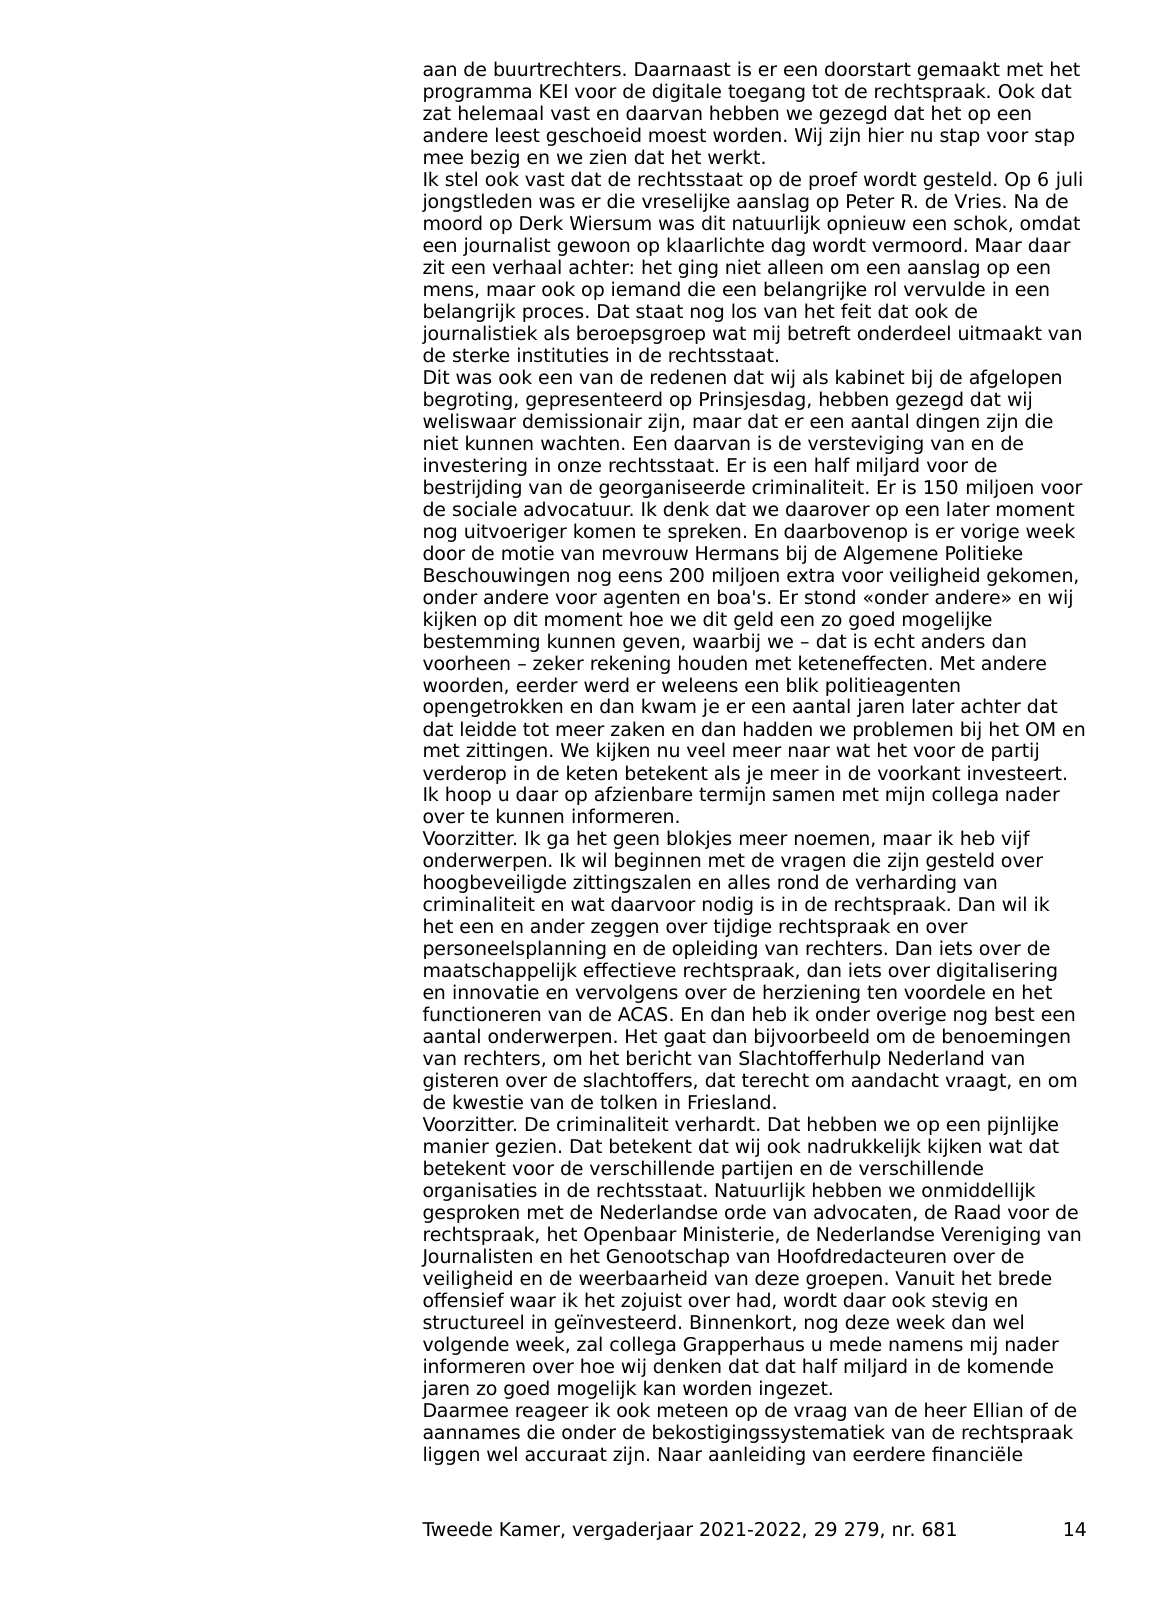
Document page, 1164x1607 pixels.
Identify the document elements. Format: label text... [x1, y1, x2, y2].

text aan de buurtrechters. Daarnaast is er een doorstart gemaakt met het programma KEI voor de digitale toegang tot de rechtspraak. Ook dat zat helemaal vast en daarvan hebben we gezegd dat het op een andere leest geschoeid moest worden. Wij zijn hier nu stap voor stap mee bezig en we zien dat het werkt. [422, 59, 1087, 169]
text Ik stel ook vast dat de rechtsstaat op de proef wordt gesteld. Op 6 juli jongstleden was er die vreselijke aanslag op Peter R. de Vries. Na de moord op Derk Wiersum was dit natuurlijk opnieuw een schok, omdat een journalist gewoon op klaarlichte dag wordt vermoord. Maar daar zit een verhaal achter: het ging niet alleen om een aanslag op een mens, maar ook op iemand die een belangrijke rol vervulde in een belangrijk proces. Dat staat nog los van het feit dat ook de journalistiek als beroepsgroep wat mij betreft onderdeel uitmaakt van de sterke instituties in de rechtsstaat. [422, 169, 1087, 367]
text Voorzitter. De criminaliteit verhardt. Dat hebben we op een pijnlijke manier gezien. Dat betekent dat wij ook nadrukkelijk kijken wat dat betekent voor de verschillende partijen en de verschillende organisaties in de rechtsstaat. Natuurlijk hebben we onmiddellijk gesproken met de Nederlandse orde van advocaten, de Raad voor de rechtspraak, het Openbaar Ministerie, de Nederlandse Vereniging van Journalisten en het Genootschap van Hoofdredacteuren over de veiligheid en de weerbaarheid van deze groepen. Vanuit het brede offensief waar ik het zojuist over had, wordt daar ook stevig en structureel in geïnvesteerd. Binnenkort, nog deze week dan wel volgende week, zal collega Grapperhaus u mede namens mij nader informeren over hoe wij denken dat dat half miljard in de komende jaren zo goed mogelijk kan worden ingezet. [422, 1114, 1087, 1400]
text Daarmee reageer ik ook meteen op de vraag van de heer Ellian of de aannames die onder de bekostigingssystematiek van de rechtspraak liggen wel accuraat zijn. Naar aanleiding van eerdere financiële [422, 1400, 1087, 1466]
text Dit was ook een van de redenen dat wij als kabinet bij de afgelopen begroting, gepresenteerd op Prinsjesdag, hebben gezegd dat wij weliswaar demissionair zijn, maar dat er een aantal dingen zijn die niet kunnen wachten. Een daarvan is de versteviging van en de investering in onze rechtsstaat. Er is een half miljard voor de bestrijding van de georganiseerde criminaliteit. Er is 150 miljoen voor de sociale advocatuur. Ik denk dat we daarover op een later moment nog uitvoeriger komen te spreken. En daarbovenop is er vorige week door de motie van mevrouw Hermans bij de Algemene Politieke Beschouwingen nog eens 200 miljoen extra voor veiligheid gekomen, onder andere voor agenten en boa's. Er stond «onder andere» en wij kijken op dit moment hoe we dit geld een zo goed mogelijke bestemming kunnen geven, waarbij we – dat is echt anders dan voorheen – zeker rekening houden met keteneffecten. Met andere woorden, eerder werd er weleens een blik politieagenten opengetrokken en dan kwam je er een aantal jaren later achter dat dat leidde tot meer zaken en dan hadden we problemen bij het OM en met zittingen. We kijken nu veel meer naar wat het voor de partij verderop in de keten betekent als je meer in de voorkant investeert. Ik hoop u daar op afzienbare termijn samen met mijn collega nader over te kunnen informeren. [422, 367, 1087, 828]
text Voorzitter. Ik ga het geen blokjes meer noemen, maar ik heb vijf onderwerpen. Ik wil beginnen met de vragen die zijn gesteld over hoogbeveiligde zittingszalen en alles rond de verharding van criminaliteit en wat daarvoor nodig is in de rechtspraak. Dan wil ik het een en ander zeggen over tijdige rechtspraak en over personeelsplanning en de opleiding van rechters. Dan iets over de maatschappelijk effectieve rechtspraak, dan iets over digitalisering en innovatie en vervolgens over de herziening ten voordele en het functioneren van de ACAS. En dan heb ik onder overige nog best een aantal onderwerpen. Het gaat dan bijvoorbeeld om de benoemingen van rechters, om het bericht van Slachtofferhulp Nederland van gisteren over de slachtoffers, dat terecht om aandacht vraagt, en om de kwestie van de tolken in Friesland. [422, 828, 1087, 1114]
